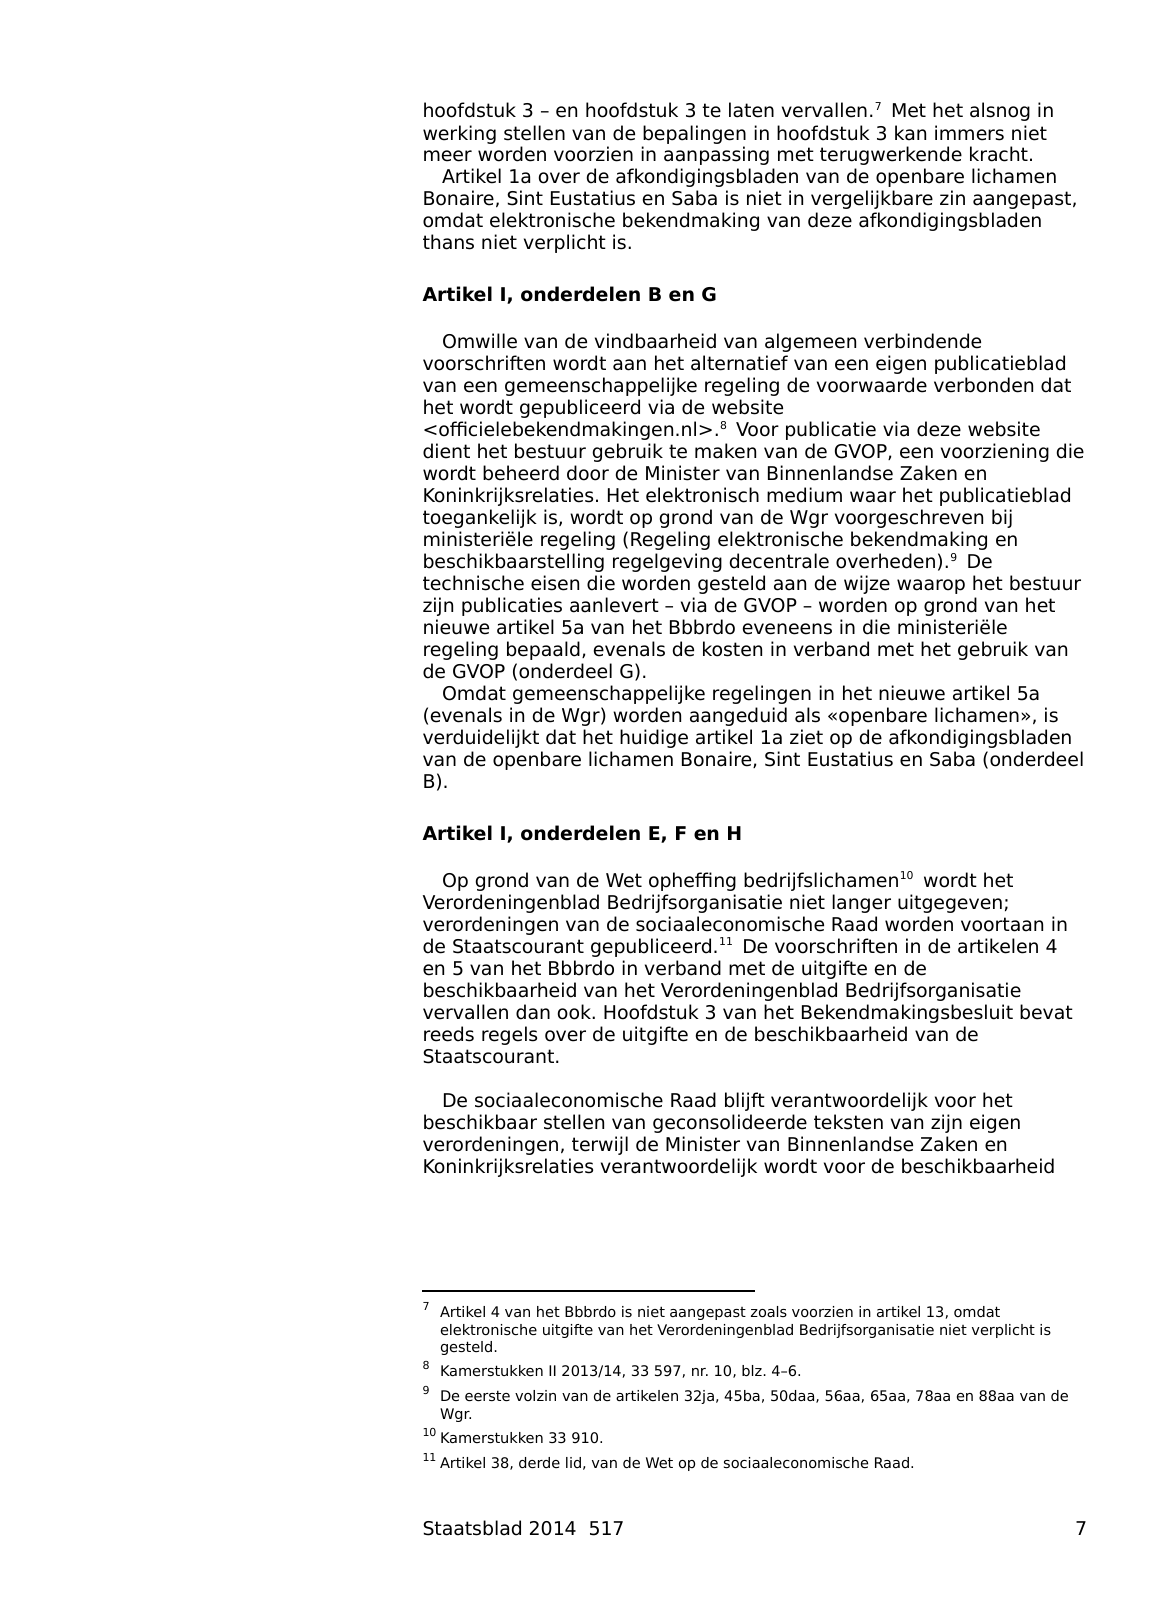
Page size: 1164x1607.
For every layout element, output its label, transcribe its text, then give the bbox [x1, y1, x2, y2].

text Artikel 4 van het Bbbrdo is niet aangepast zoals voorzien in artikel 13, omdat elektronische uitgifte van het Verordeningenblad Bedrijfsorganisatie niet verplicht is gesteld. [422, 1300, 1087, 1356]
text Omwille van de vindbaarheid van algemeen verbindende voorschriften wordt aan het alternatief van een eigen publicatieblad van een gemeenschappelijke regeling de voorwaarde verbonden dat het wordt gepubliceerd via de website <officielebekendmakingen.nl>. Voor publicatie via deze website dient het bestuur gebruik te maken van de GVOP, een voorziening die wordt beheerd door de Minister van Binnenlandse Zaken en Koninkrijksrelaties. Het elektronisch medium waar het publicatieblad toegankelijk is, wordt op grond van de Wgr voorgeschreven bij ministeriële regeling (Regeling elektronische bekendmaking en beschikbaarstelling regelgeving decentrale overheden). De technische eisen die worden gesteld aan de wijze waarop het bestuur zijn publicaties aanlevert – via de GVOP – worden op grond van het nieuwe artikel 5a van het Bbbrdo eveneens in die ministeriële regeling bepaald, evenals de kosten in verband met het gebruik van de GVOP (onderdeel G). [422, 331, 1087, 683]
text De eerste volzin van de artikelen 32ja, 45ba, 50daa, 56aa, 65aa, 78aa en 88aa van de Wgr. [422, 1384, 1087, 1423]
text Kamerstukken 33 910. [422, 1426, 1087, 1448]
subtitle Artikel I, onderdelen B en G [422, 284, 1087, 306]
subtitle Artikel I, onderdelen E, F en H [422, 823, 1087, 845]
text hoofdstuk 3 – en hoofdstuk 3 te laten vervallen. Met het alsnog in werking stellen van de bepalingen in hoofdstuk 3 kan immers niet meer worden voorzien in aanpassing met terugwerkende kracht. [422, 100, 1087, 166]
text Omdat gemeenschappelijke regelingen in het nieuwe artikel 5a (evenals in de Wgr) worden aangeduid als «openbare lichamen», is verduidelijkt dat het huidige artikel 1a ziet op de afkondigingsbladen van de openbare lichamen Bonaire, Sint Eustatius en Saba (onderdeel B). [422, 683, 1087, 793]
text Kamerstukken II 2013/14, 33 597, nr. 10, blz. 4–6. [422, 1359, 1087, 1381]
text Op grond van de Wet opheffing bedrijfslichamen wordt het Verordeningenblad Bedrijfsorganisatie niet langer uitgegeven; verordeningen van de sociaaleconomische Raad worden voortaan in de Staatscourant gepubliceerd. De voorschriften in de artikelen 4 en 5 van het Bbbrdo in verband met de uitgifte en de beschikbaarheid van het Verordeningenblad Bedrijfsorganisatie vervallen dan ook. Hoofdstuk 3 van het Bekendmakingsbesluit bevat reeds regels over de uitgifte en de beschikbaarheid van de Staatscourant. [422, 870, 1087, 1068]
text Artikel 38, derde lid, van de Wet op de sociaaleconomische Raad. [422, 1451, 1087, 1473]
text Artikel 1a over de afkondigingsbladen van de openbare lichamen Bonaire, Sint Eustatius en Saba is niet in vergelijkbare zin aangepast, omdat elektronische bekendmaking van deze afkondigingsbladen thans niet verplicht is. [422, 166, 1087, 254]
text De sociaaleconomische Raad blijft verantwoordelijk voor het beschikbaar stellen van geconsolideerde teksten van zijn eigen verordeningen, terwijl de Minister van Binnenlandse Zaken en Koninkrijksrelaties verantwoordelijk wordt voor de beschikbaarheid [422, 1090, 1087, 1178]
